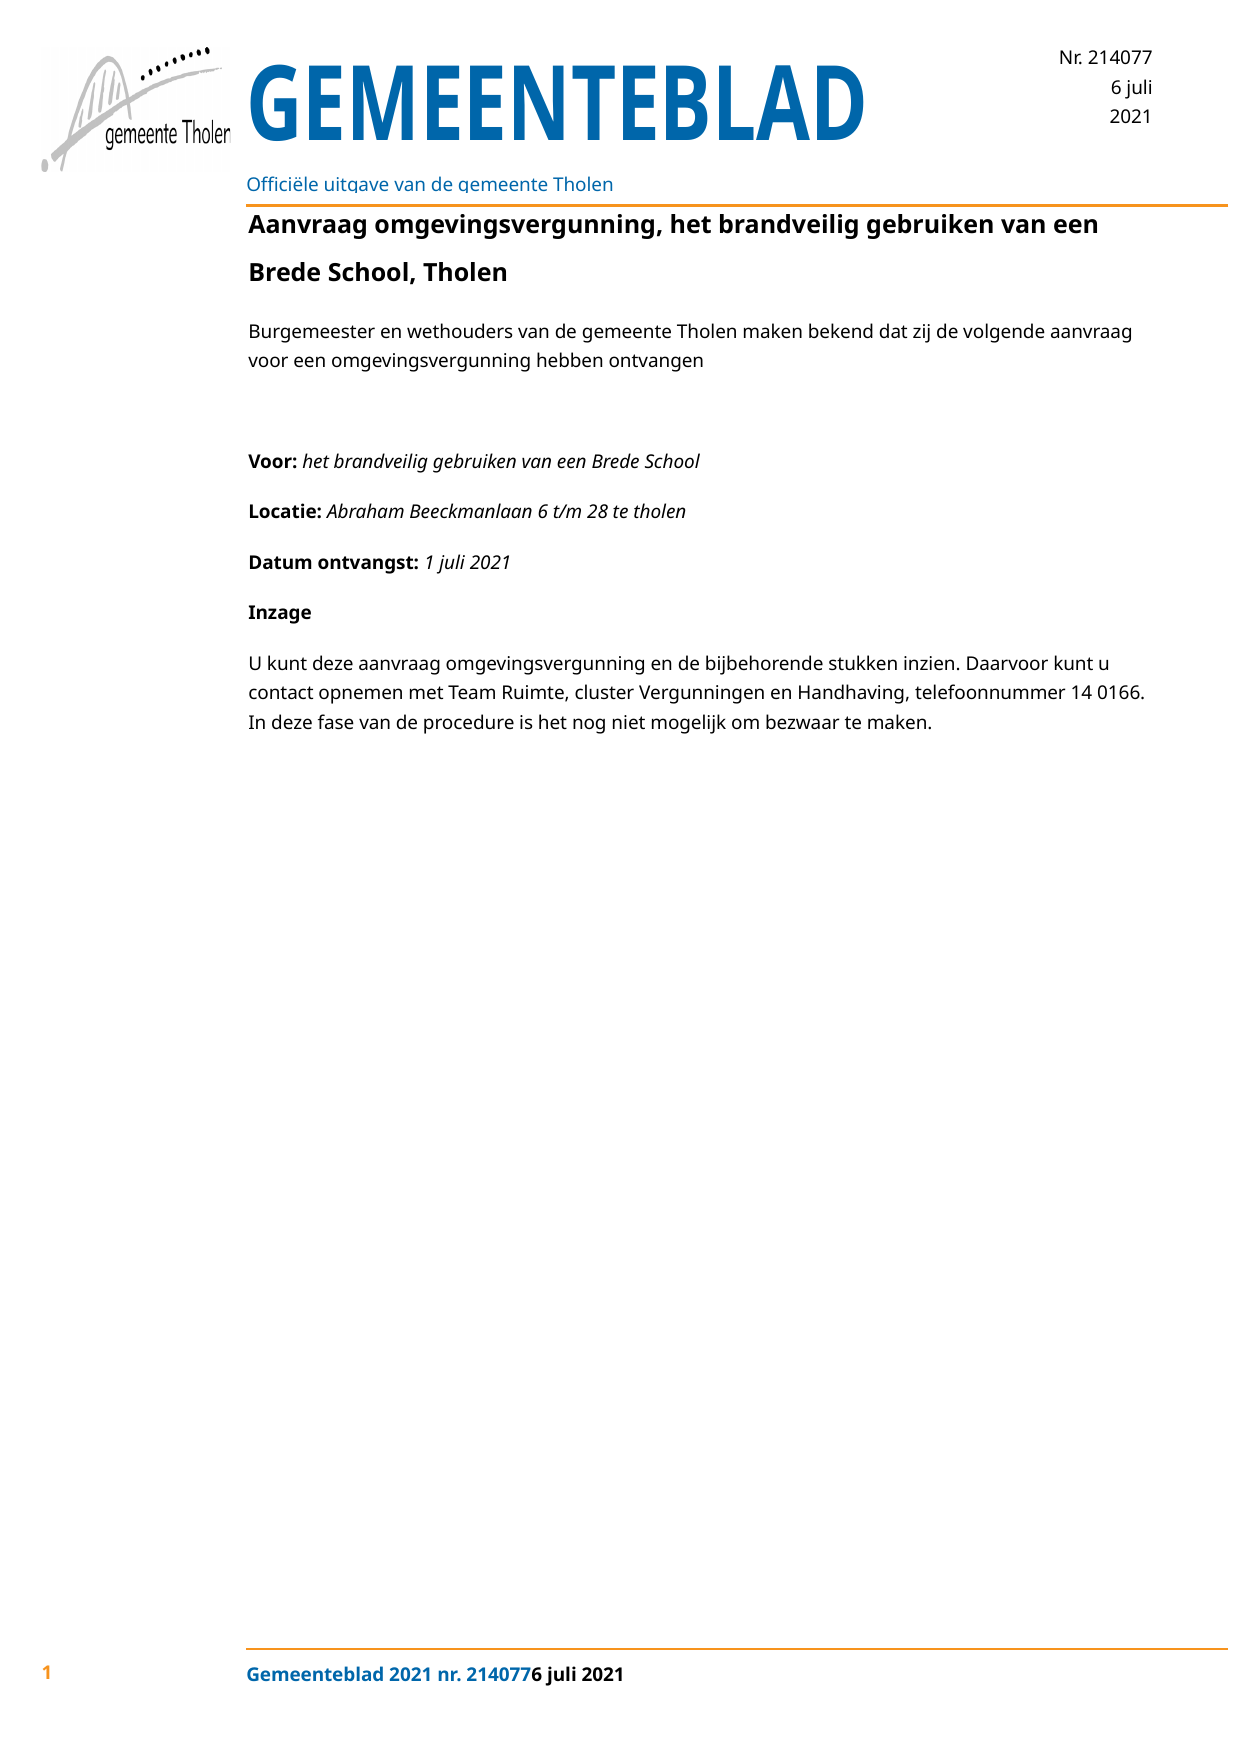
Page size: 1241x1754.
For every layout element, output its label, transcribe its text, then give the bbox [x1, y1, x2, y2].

text Inzage [248, 599, 1152, 625]
text Aanvraag omgevingsvergunning, het brandveilig gebruiken van een Brede School, Tholen [248, 207, 1152, 288]
text Burgemeester en wethouders van de gemeente Tholen maken bekend dat zij de volgende aanvraag voor een omgevingsvergunning hebben ontvangen [248, 318, 1152, 373]
text U kunt deze aanvraag omgevingsvergunning en de bijbehorende stukken inzien. Daarvoor kunt u contact opnemen met Team Ruimte, cluster Vergunningen en Handhaving, telefoonnummer 14 0166. In deze fase van de procedure is het nog niet mogelijk om bezwaar te maken. [248, 650, 1152, 735]
text Voor: het brandveilig gebruiken van een Brede School [248, 448, 1152, 474]
text Locatie: Abraham Beeckmanlaan 6 t/m 28 te tholen [248, 499, 1152, 524]
text Datum ontvangst: 1 juli 2021 [248, 549, 1152, 575]
picture [41, 47, 231, 172]
